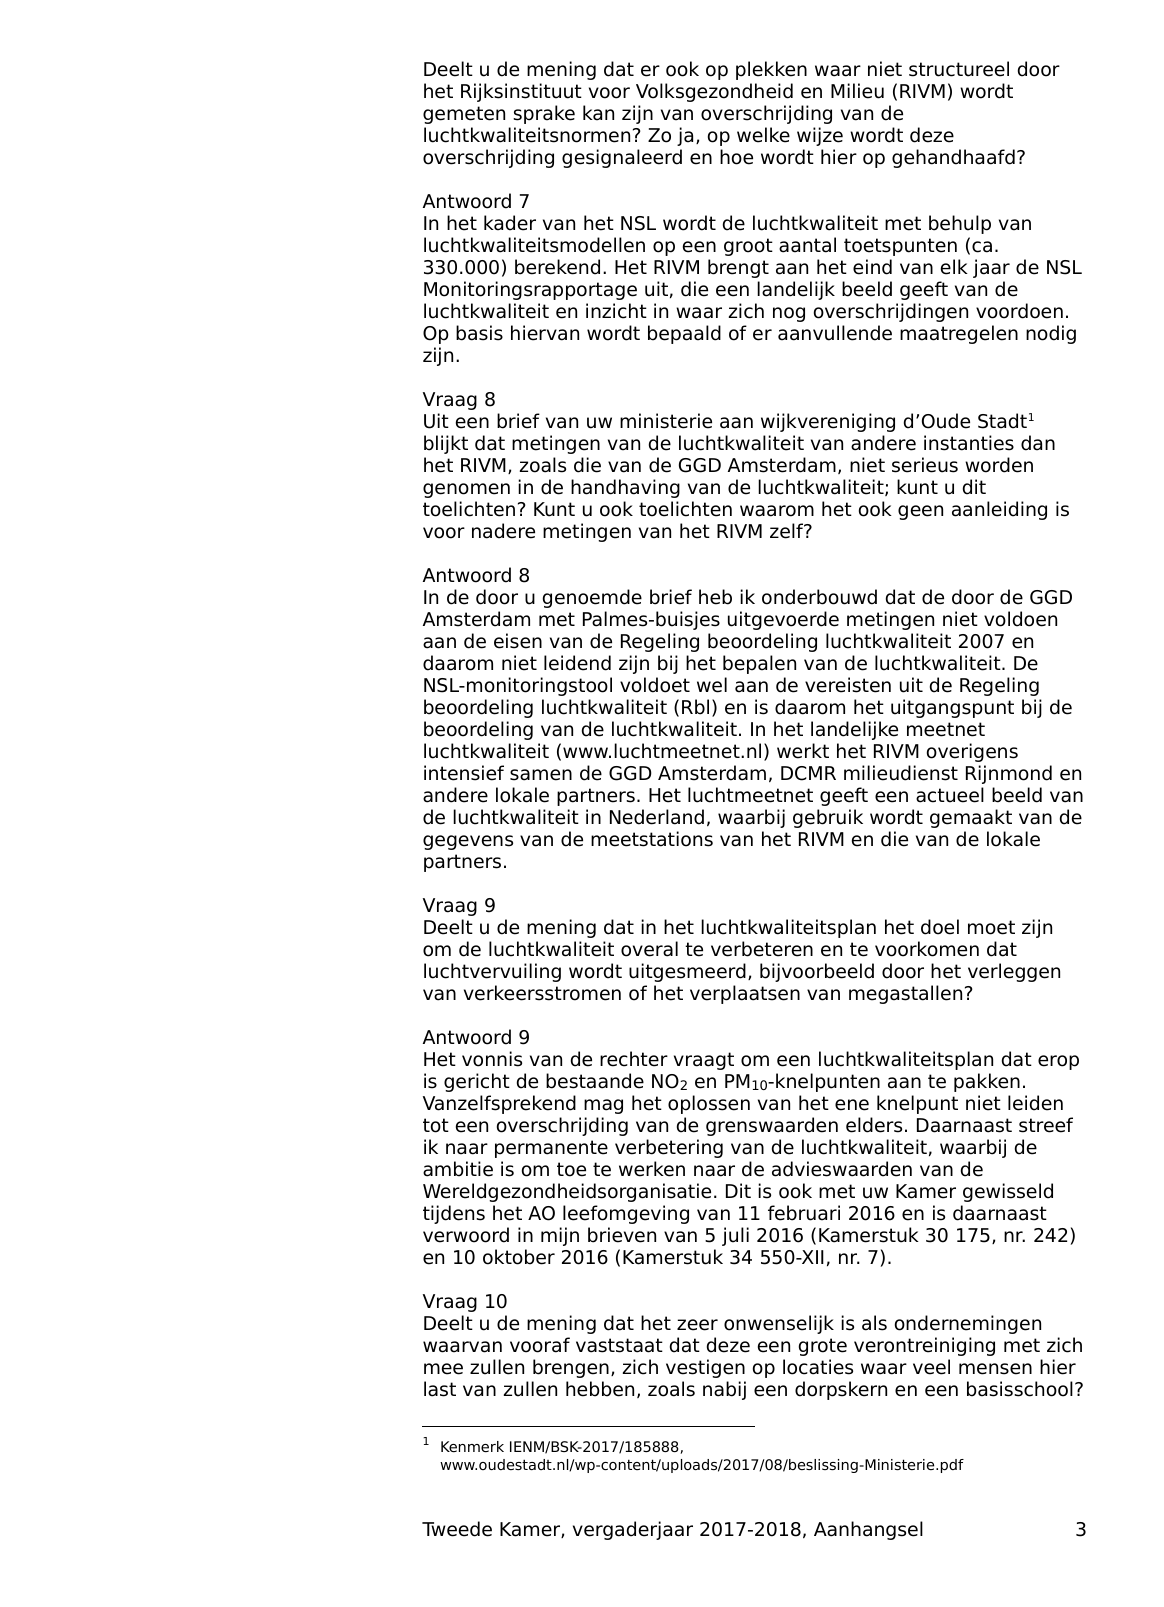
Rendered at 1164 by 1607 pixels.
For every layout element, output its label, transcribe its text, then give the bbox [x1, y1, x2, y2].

text Antwoord 8 [422, 565, 1087, 587]
text Vraag 8 [422, 389, 1087, 411]
text Uit een brief van uw ministerie aan wijkvereniging d’Oude Stadt blijkt dat metingen van de luchtkwaliteit van andere instanties dan het RIVM, zoals die van de GGD Amsterdam, niet serieus worden genomen in de handhaving van de luchtkwaliteit; kunt u dit toelichten? Kunt u ook toelichten waarom het ook geen aanleiding is voor nadere metingen van het RIVM zelf? [422, 411, 1087, 543]
text Antwoord 7 [422, 191, 1087, 213]
text In de door u genoemde brief heb ik onderbouwd dat de door de GGD Amsterdam met Palmes-buisjes uitgevoerde metingen niet voldoen aan de eisen van de Regeling beoordeling luchtkwaliteit 2007 en daarom niet leidend zijn bij het bepalen van de luchtkwaliteit. De NSL-monitoringstool voldoet wel aan de vereisten uit de Regeling beoordeling luchtkwaliteit (Rbl) en is daarom het uitgangspunt bij de beoordeling van de luchtkwaliteit. In het landelijke meetnet luchtkwaliteit (www.luchtmeetnet.nl) werkt het RIVM overigens intensief samen de GGD Amsterdam, DCMR milieudienst Rijnmond en andere lokale partners. Het luchtmeetnet geeft een actueel beeld van de luchtkwaliteit in Nederland, waarbij gebruik wordt gemaakt van de gegevens van de meetstations van het RIVM en die van de lokale partners. [422, 587, 1087, 873]
text Deelt u de mening dat het zeer onwenselijk is als ondernemingen waarvan vooraf vaststaat dat deze een grote verontreiniging met zich mee zullen brengen, zich vestigen op locaties waar veel mensen hier last van zullen hebben, zoals nabij een dorpskern en een basisschool? [422, 1313, 1087, 1401]
text Het vonnis van de rechter vraagt om een luchtkwaliteitsplan dat erop is gericht de bestaande NO2 en PM10-knelpunten aan te pakken. Vanzelfsprekend mag het oplossen van het ene knelpunt niet leiden tot een overschrijding van de grenswaarden elders. Daarnaast streef ik naar permanente verbetering van de luchtkwaliteit, waarbij de ambitie is om toe te werken naar de advieswaarden van de Wereldgezondheidsorganisatie. Dit is ook met uw Kamer gewisseld tijdens het AO leefomgeving van 11 februari 2016 en is daarnaast verwoord in mijn brieven van 5 juli 2016 (Kamerstuk 30 175, nr. 242) en 10 oktober 2016 (Kamerstuk 34 550-XII, nr. 7). [422, 1049, 1087, 1269]
text Vraag 10 [422, 1291, 1087, 1313]
text Kenmerk IENM/BSK-2017/185888, www.oudestadt.nl/wp-content/uploads/2017/08/beslissing-Ministerie.pdf [422, 1435, 1087, 1474]
text Deelt u de mening dat er ook op plekken waar niet structureel door het Rijksinstituut voor Volksgezondheid en Milieu (RIVM) wordt gemeten sprake kan zijn van overschrijding van de luchtkwaliteitsnormen? Zo ja, op welke wijze wordt deze overschrijding gesignaleerd en hoe wordt hier op gehandhaafd? [422, 59, 1087, 169]
text Vraag 9 [422, 895, 1087, 917]
text Antwoord 9 [422, 1027, 1087, 1049]
text Deelt u de mening dat in het luchtkwaliteitsplan het doel moet zijn om de luchtkwaliteit overal te verbeteren en te voorkomen dat luchtvervuiling wordt uitgesmeerd, bijvoorbeeld door het verleggen van verkeersstromen of het verplaatsen van megastallen? [422, 917, 1087, 1005]
text In het kader van het NSL wordt de luchtkwaliteit met behulp van luchtkwaliteitsmodellen op een groot aantal toetspunten (ca. 330.000) berekend. Het RIVM brengt aan het eind van elk jaar de NSL Monitoringsrapportage uit, die een landelijk beeld geeft van de luchtkwaliteit en inzicht in waar zich nog overschrijdingen voordoen. Op basis hiervan wordt bepaald of er aanvullende maatregelen nodig zijn. [422, 213, 1087, 367]
